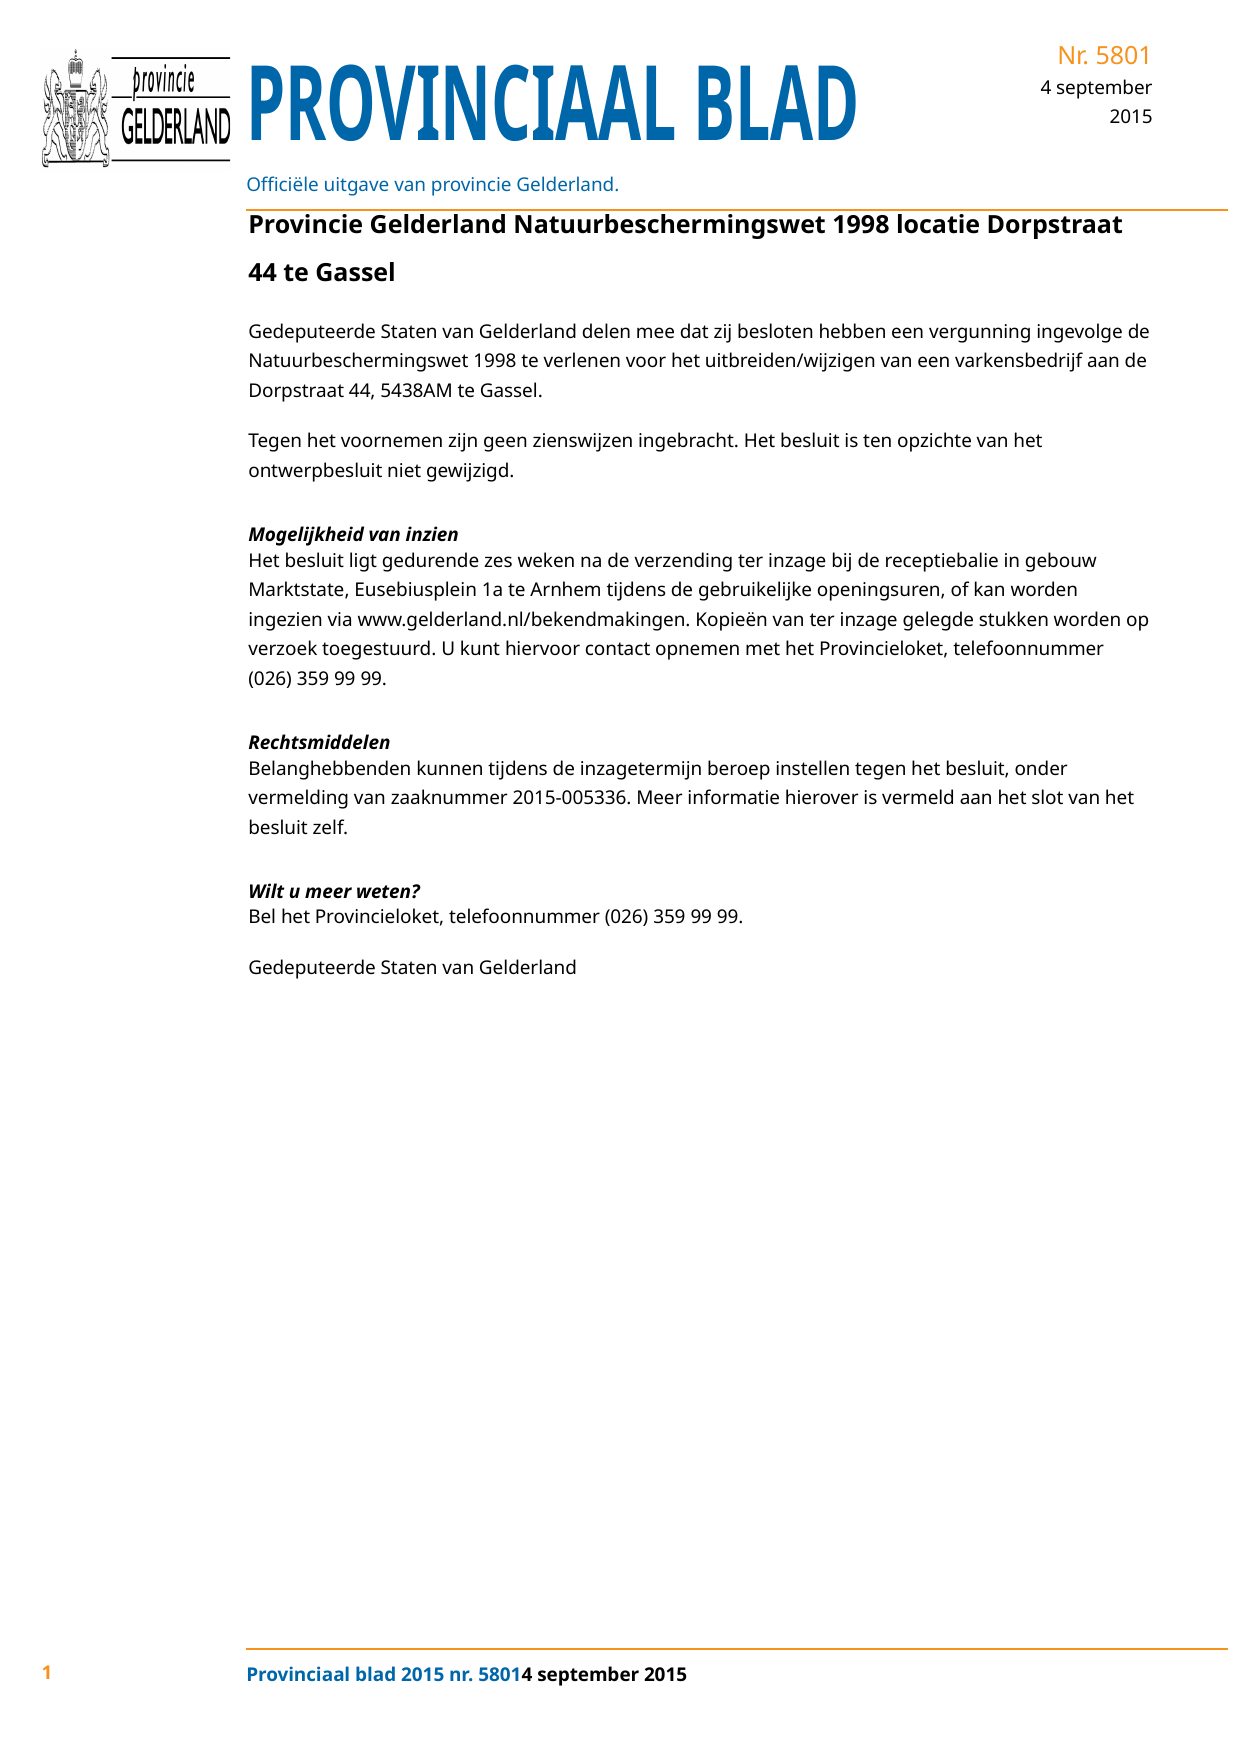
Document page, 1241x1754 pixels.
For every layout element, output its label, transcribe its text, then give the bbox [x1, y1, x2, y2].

text Het besluit ligt gedurende zes weken na de verzending ter inzage bij de receptiebalie in gebouw Marktstate, Eusebiusplein 1a te Arnhem tijdens de gebruikelijke openingsuren, of kan worden ingezien via www.gelderland.nl/bekendmakingen. Kopieën van ter inzage gelegde stukken worden op verzoek toegestuurd. U kunt hiervoor contact opnemen met het Provincieloket, telefoonnummer (026) 359 99 99. [248, 547, 1152, 691]
text Provincie Gelderland Natuurbeschermingswet 1998 locatie Dorpstraat 44 te Gassel [248, 211, 1152, 288]
text Wilt u meer weten? [248, 878, 1152, 904]
text Rechtsmiddelen [248, 729, 1152, 755]
text Gedeputeerde Staten van Gelderland [248, 954, 1152, 980]
picture [41, 47, 231, 172]
text Tegen het voornemen zijn geen zienswijzen ingebracht. Het besluit is ten opzichte van het ontwerpbesluit niet gewijzigd. [248, 427, 1152, 483]
text Bel het Provincieloket, telefoonnummer (026) 359 99 99. [248, 904, 1152, 929]
text Mogelijkheid van inzien [248, 521, 1152, 547]
text Belanghebbenden kunnen tijdens de inzagetermijn beroep instellen tegen het besluit, onder vermelding van zaaknummer 2015-005336. Meer informatie hierover is vermeld aan het slot van het besluit zelf. [248, 755, 1152, 840]
text Gedeputeerde Staten van Gelderland delen mee dat zij besloten hebben een vergunning ingevolge de Natuurbeschermingswet 1998 te verlenen voor het uitbreiden/wijzigen van een varkensbedrijf aan de Dorpstraat 44, 5438AM te Gassel. [248, 318, 1152, 403]
